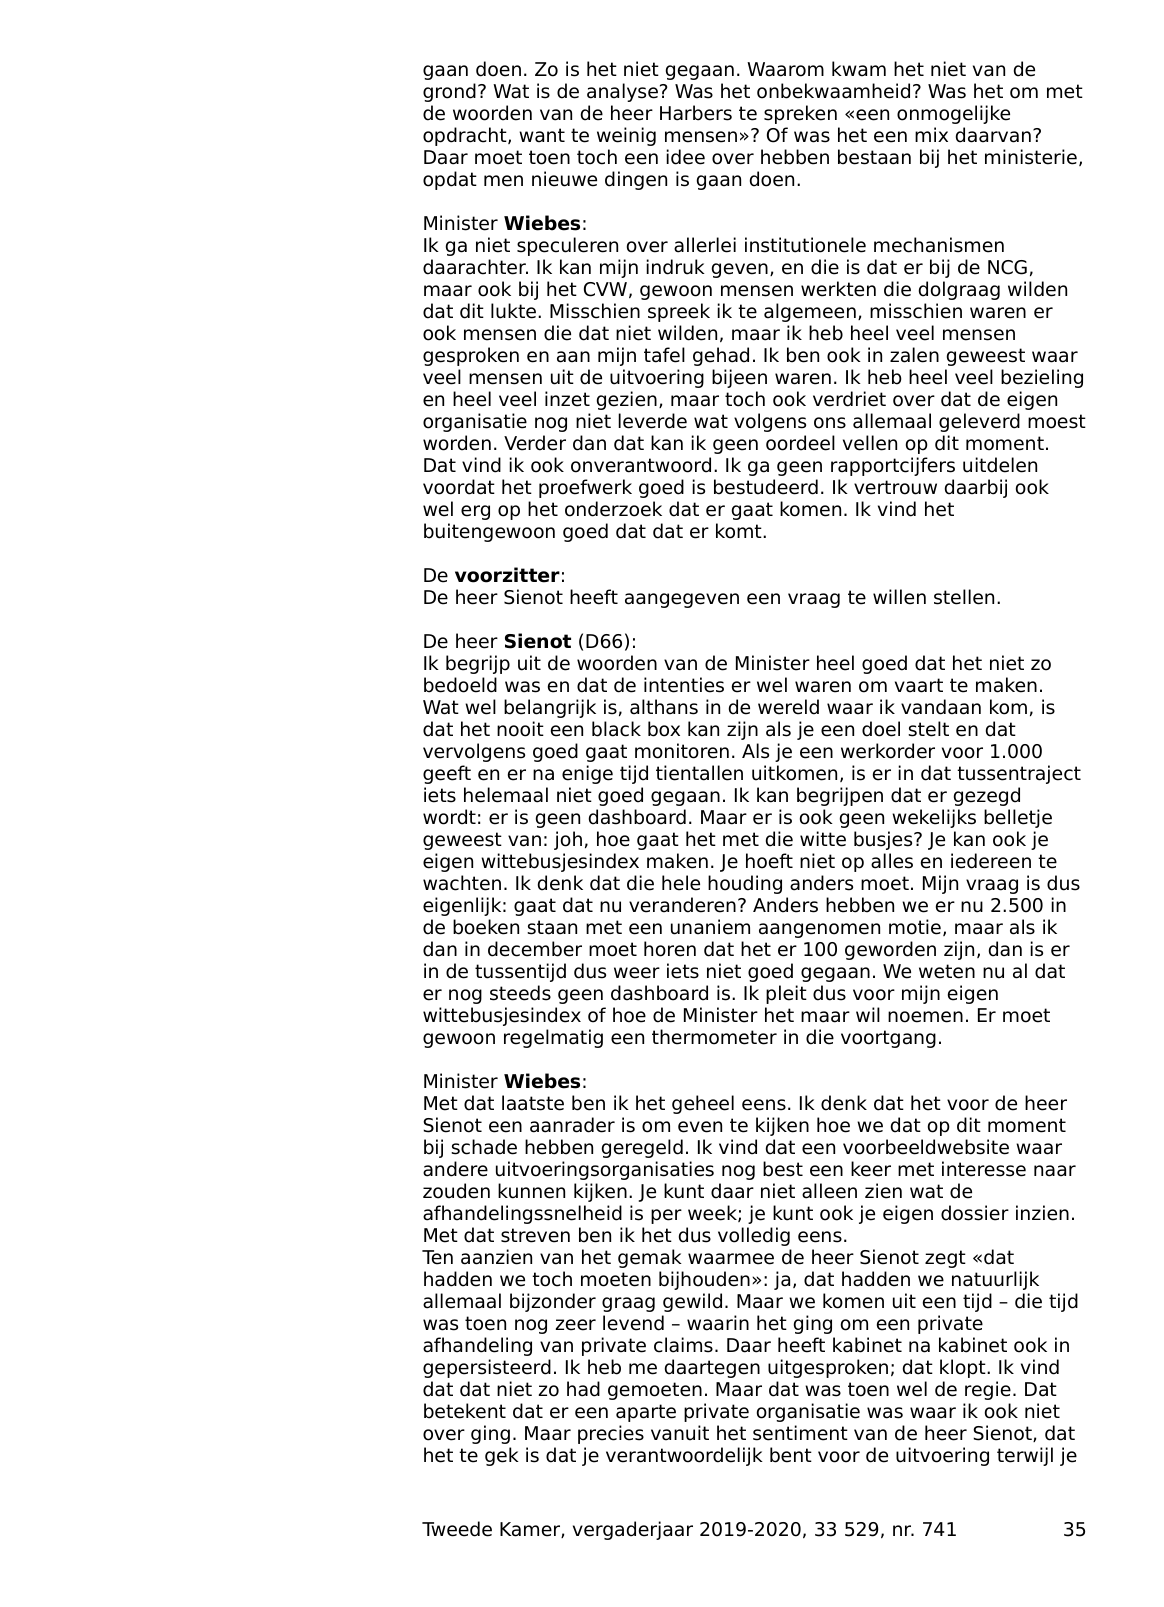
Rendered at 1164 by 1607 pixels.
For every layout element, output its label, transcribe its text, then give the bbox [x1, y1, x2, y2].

text De voorzitter: [422, 565, 1087, 587]
text Ik begrijp uit de woorden van de Minister heel goed dat het niet zo bedoeld was en dat de intenties er wel waren om vaart te maken. Wat wel belangrijk is, althans in de wereld waar ik vandaan kom, is dat het nooit een black box kan zijn als je een doel stelt en dat vervolgens goed gaat monitoren. Als je een werkorder voor 1.000 geeft en er na enige tijd tientallen uitkomen, is er in dat tussentraject iets helemaal niet goed gegaan. Ik kan begrijpen dat er gezegd wordt: er is geen dashboard. Maar er is ook geen wekelijks belletje geweest van: joh, hoe gaat het met die witte busjes? Je kan ook je eigen wittebusjesindex maken. Je hoeft niet op alles en iedereen te wachten. Ik denk dat die hele houding anders moet. Mijn vraag is dus eigenlijk: gaat dat nu veranderen? Anders hebben we er nu 2.500 in de boeken staan met een unaniem aangenomen motie, maar als ik dan in december moet horen dat het er 100 geworden zijn, dan is er in de tussentijd dus weer iets niet goed gegaan. We weten nu al dat er nog steeds geen dashboard is. Ik pleit dus voor mijn eigen wittebusjesindex of hoe de Minister het maar wil noemen. Er moet gewoon regelmatig een thermometer in die voortgang. [422, 653, 1087, 1049]
text Minister Wiebes: [422, 1071, 1087, 1093]
text De heer Sienot (D66): [422, 631, 1087, 653]
text gaan doen. Zo is het niet gegaan. Waarom kwam het niet van de grond? Wat is de analyse? Was het onbekwaamheid? Was het om met de woorden van de heer Harbers te spreken «een onmogelijke opdracht, want te weinig mensen»? Of was het een mix daarvan? Daar moet toen toch een idee over hebben bestaan bij het ministerie, opdat men nieuwe dingen is gaan doen. [422, 59, 1087, 191]
text Ik ga niet speculeren over allerlei institutionele mechanismen daarachter. Ik kan mijn indruk geven, en die is dat er bij de NCG, maar ook bij het CVW, gewoon mensen werkten die dolgraag wilden dat dit lukte. Misschien spreek ik te algemeen, misschien waren er ook mensen die dat niet wilden, maar ik heb heel veel mensen gesproken en aan mijn tafel gehad. Ik ben ook in zalen geweest waar veel mensen uit de uitvoering bijeen waren. Ik heb heel veel bezieling en heel veel inzet gezien, maar toch ook verdriet over dat de eigen organisatie nog niet leverde wat volgens ons allemaal geleverd moest worden. Verder dan dat kan ik geen oordeel vellen op dit moment. Dat vind ik ook onverantwoord. Ik ga geen rapportcijfers uitdelen voordat het proefwerk goed is bestudeerd. Ik vertrouw daarbij ook wel erg op het onderzoek dat er gaat komen. Ik vind het buitengewoon goed dat dat er komt. [422, 235, 1087, 543]
text Minister Wiebes: [422, 213, 1087, 235]
text De heer Sienot heeft aangegeven een vraag te willen stellen. [422, 587, 1087, 609]
text Ten aanzien van het gemak waarmee de heer Sienot zegt «dat hadden we toch moeten bijhouden»: ja, dat hadden we natuurlijk allemaal bijzonder graag gewild. Maar we komen uit een tijd – die tijd was toen nog zeer levend – waarin het ging om een private afhandeling van private claims. Daar heeft kabinet na kabinet ook in gepersisteerd. Ik heb me daartegen uitgesproken; dat klopt. Ik vind dat dat niet zo had gemoeten. Maar dat was toen wel de regie. Dat betekent dat er een aparte private organisatie was waar ik ook niet over ging. Maar precies vanuit het sentiment van de heer Sienot, dat het te gek is dat je verantwoordelijk bent voor de uitvoering terwijl je [422, 1247, 1087, 1467]
text Met dat laatste ben ik het geheel eens. Ik denk dat het voor de heer Sienot een aanrader is om even te kijken hoe we dat op dit moment bij schade hebben geregeld. Ik vind dat een voorbeeldwebsite waar andere uitvoeringsorganisaties nog best een keer met interesse naar zouden kunnen kijken. Je kunt daar niet alleen zien wat de afhandelingssnelheid is per week; je kunt ook je eigen dossier inzien. Met dat streven ben ik het dus volledig eens. [422, 1093, 1087, 1247]
